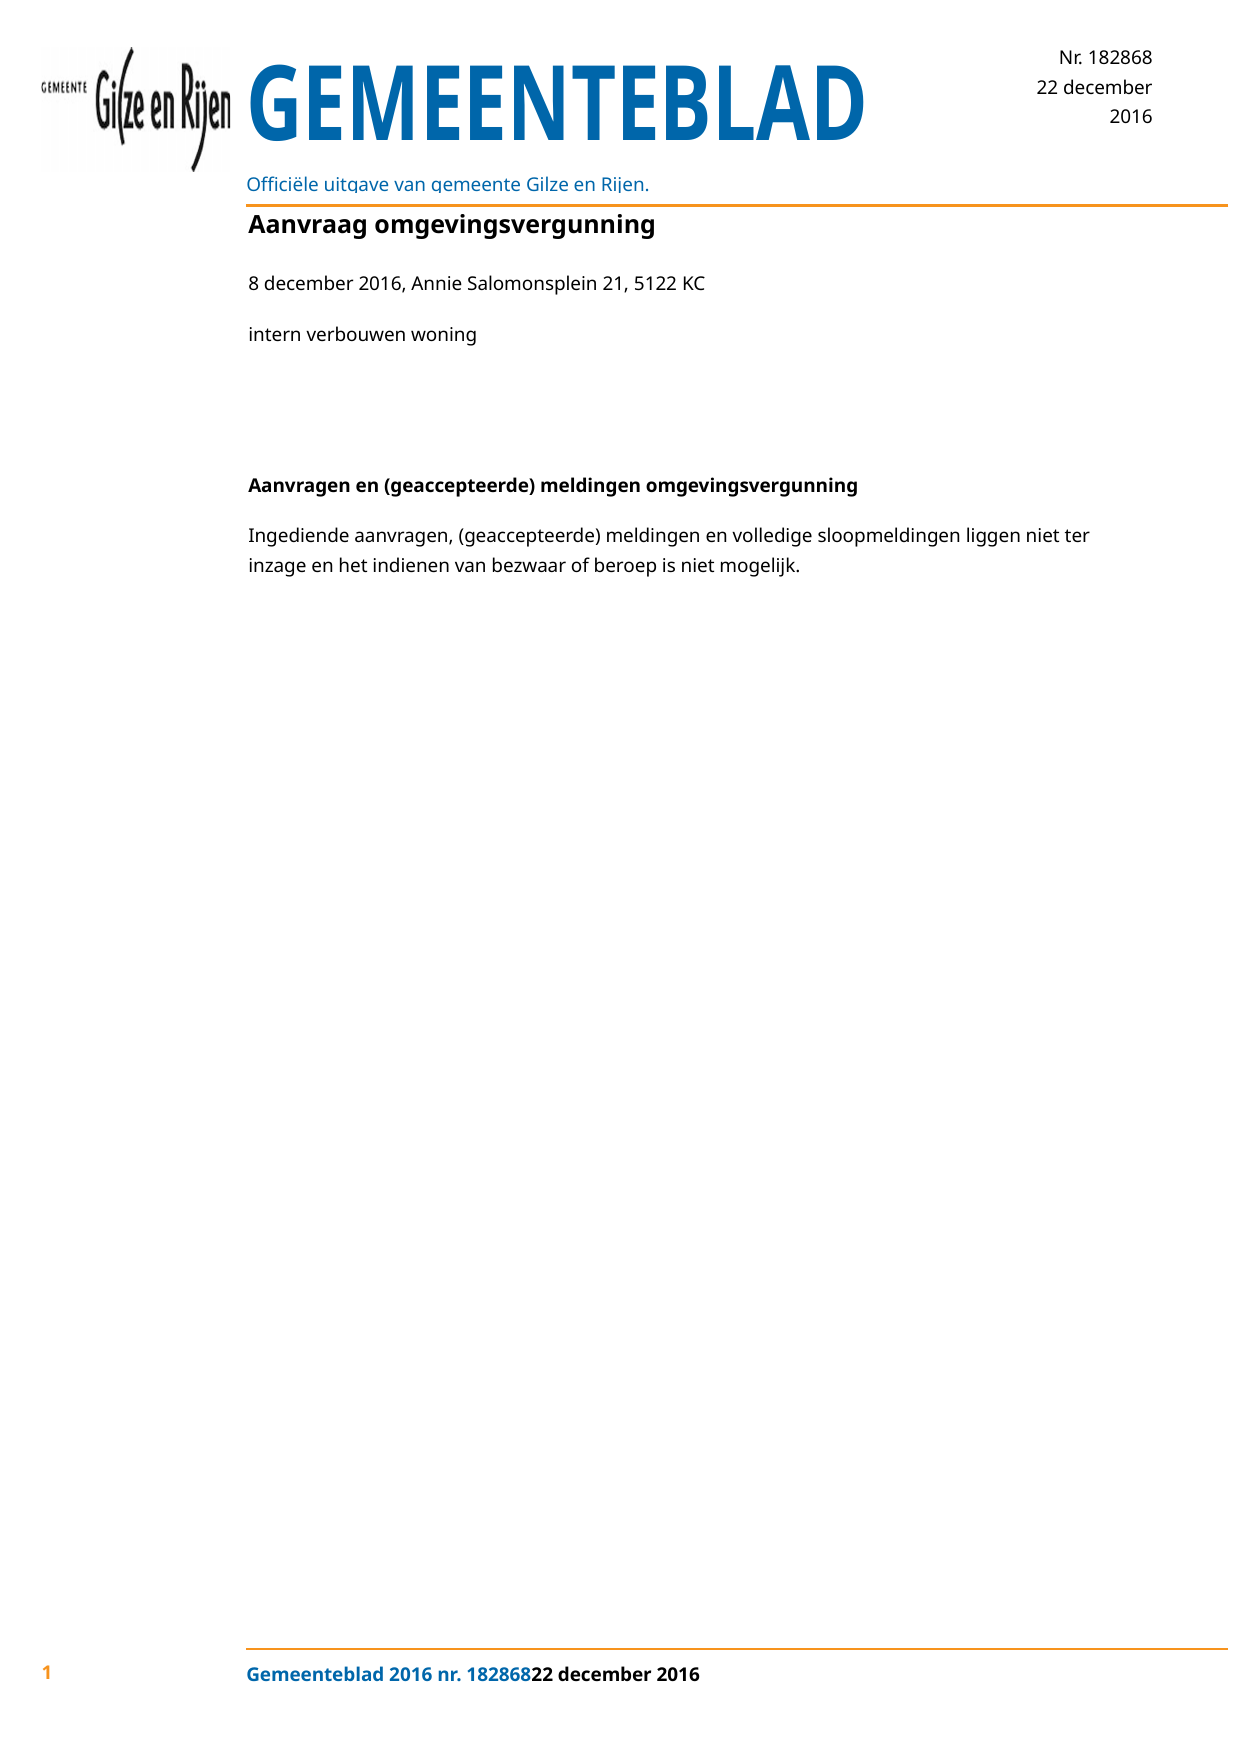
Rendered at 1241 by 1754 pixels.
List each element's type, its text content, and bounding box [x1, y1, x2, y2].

text 8 december 2016, Annie Salomonsplein 21, 5122 KC [248, 270, 1152, 296]
picture [41, 47, 231, 172]
text intern verbouwen woning [248, 321, 1152, 346]
text Aanvragen en (geaccepteerde) meldingen omgevingsvergunning [248, 472, 1152, 498]
text Ingediende aanvragen, (geaccepteerde) meldingen en volledige sloopmeldingen liggen niet ter inzage en het indienen van bezwaar of beroep is niet mogelijk. [248, 522, 1152, 578]
text Aanvraag omgevingsvergunning [248, 207, 1152, 241]
